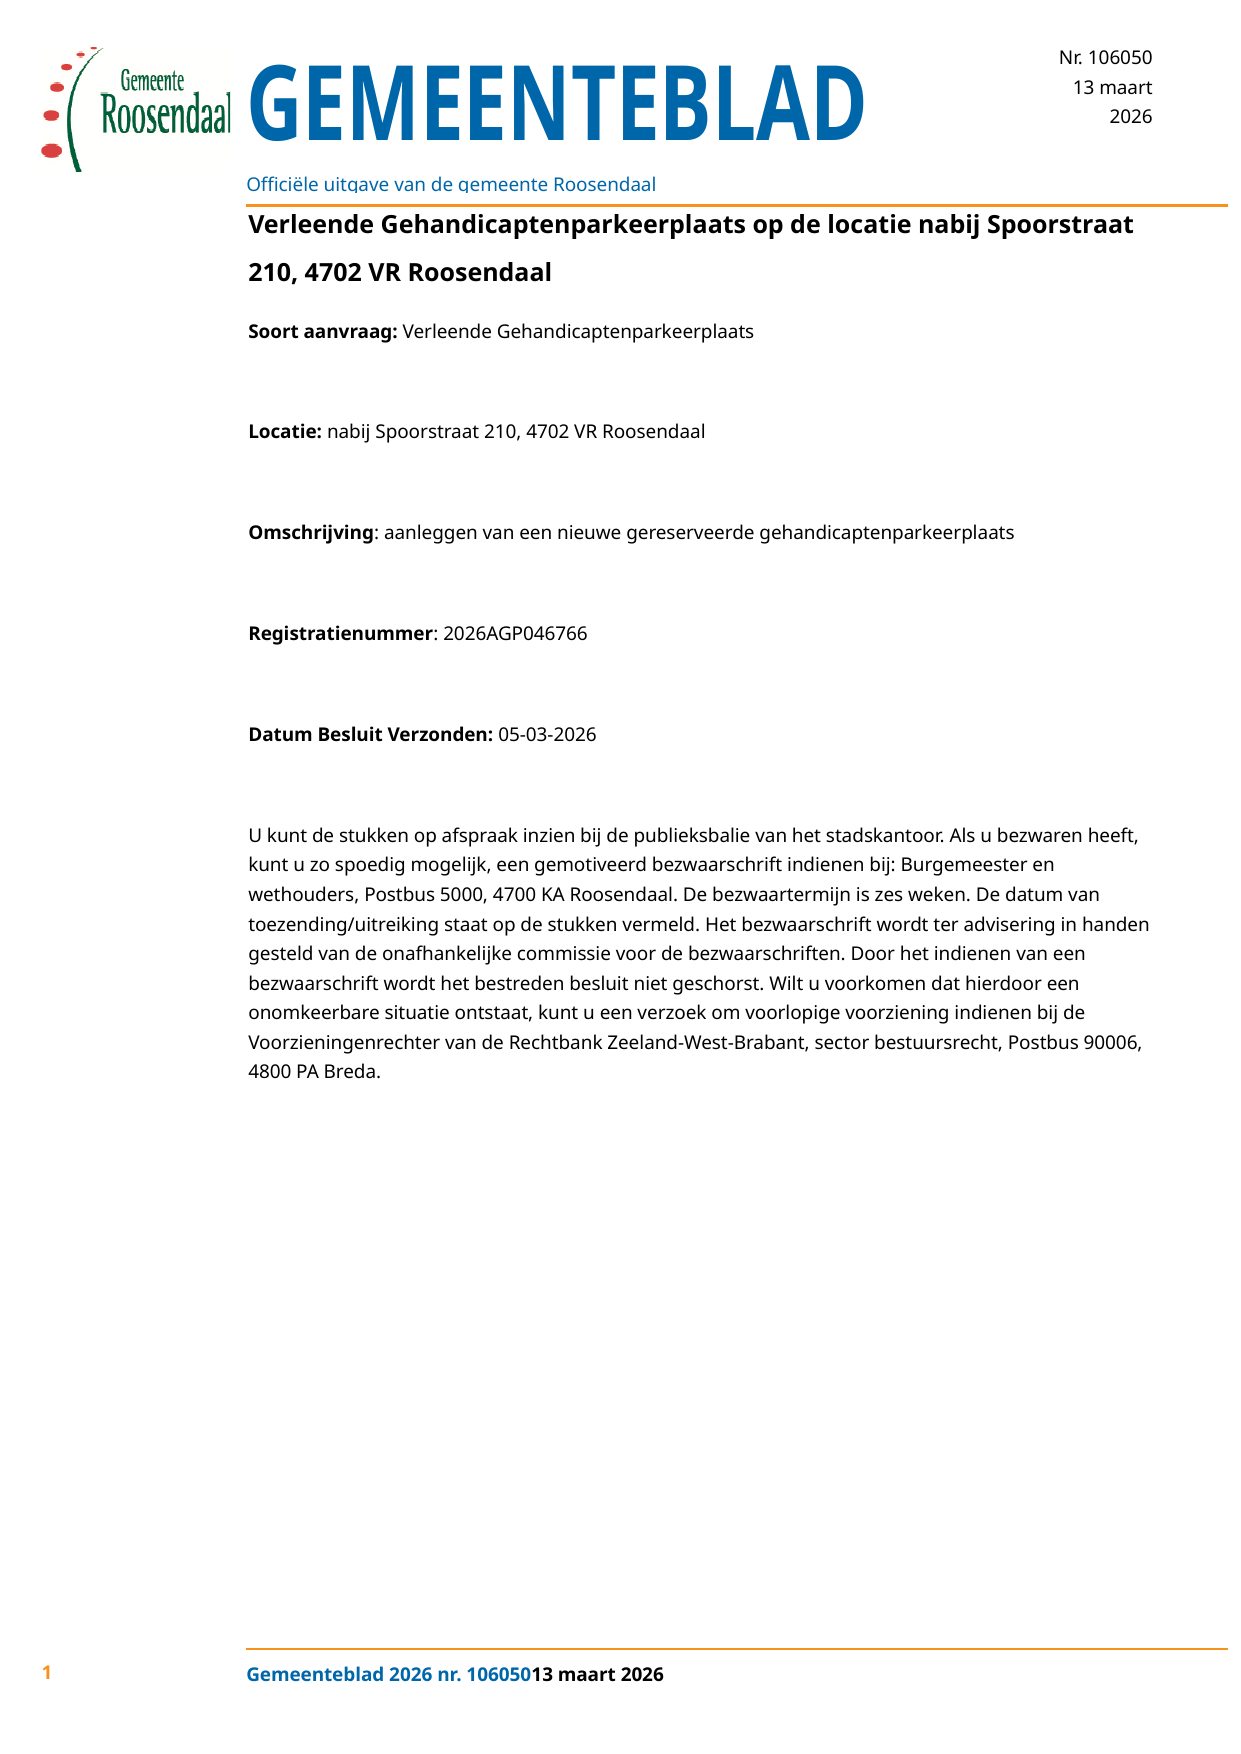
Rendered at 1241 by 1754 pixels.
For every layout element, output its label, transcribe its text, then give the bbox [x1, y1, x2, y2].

text Omschrijving: aanleggen van een nieuwe gereserveerde gehandicaptenparkeerplaats [248, 519, 1152, 545]
text Verleende Gehandicaptenparkeerplaats op de locatie nabij Spoorstraat 210, 4702 VR Roosendaal [248, 207, 1152, 288]
picture [41, 47, 231, 172]
text Datum Besluit Verzonden: 05-03-2026 [248, 721, 1152, 747]
text Soort aanvraag: Verleende Gehandicaptenparkeerplaats [248, 318, 1152, 344]
text Locatie: nabij Spoorstraat 210, 4702 VR Roosendaal [248, 419, 1152, 444]
text U kunt de stukken op afspraak inzien bij de publieksbalie van het stadskantoor. Als u bezwaren heeft, kunt u zo spoedig mogelijk, een gemotiveerd bezwaarschrift indienen bij: Burgemeester en wethouders, Postbus 5000, 4700 KA Roosendaal. De bezwaartermijn is zes weken. De datum van toezending/uitreiking staat op de stukken vermeld. Het bezwaarschrift wordt ter advisering in handen gesteld van de onafhankelijke commissie voor de bezwaarschriften. Door het indienen van een bezwaarschrift wordt het bestreden besluit niet geschorst. Wilt u voorkomen dat hierdoor een onomkeerbare situatie ontstaat, kunt u een verzoek om voorlopige voorziening indienen bij de Voorzieningenrechter van de Rechtbank Zeeland-West-Brabant, sector bestuursrecht, Postbus 90006, 4800 PA Breda. [248, 822, 1152, 1084]
text Registratienummer: 2026AGP046766 [248, 620, 1152, 646]
